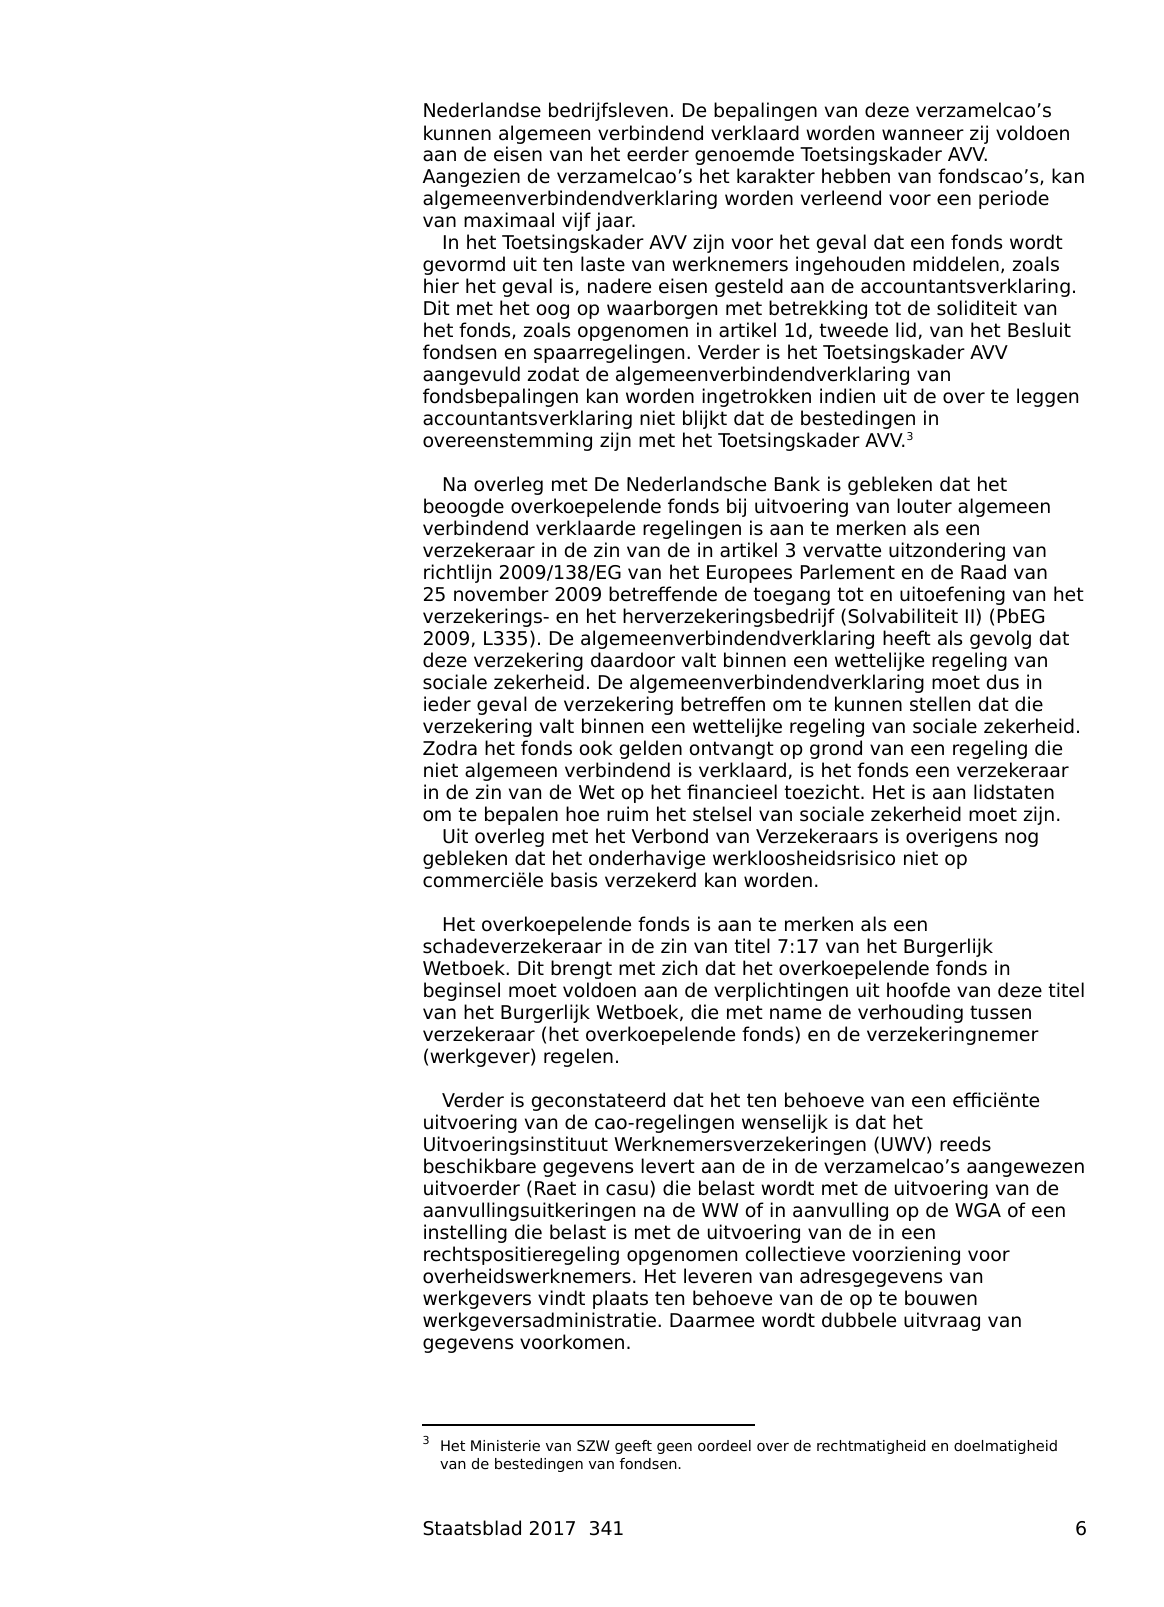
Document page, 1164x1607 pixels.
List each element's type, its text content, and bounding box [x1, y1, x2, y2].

text Verder is geconstateerd dat het ten behoeve van een efficiënte uitvoering van de cao-regelingen wenselijk is dat het Uitvoeringsinstituut Werknemersverzekeringen (UWV) reeds beschikbare gegevens levert aan de in de verzamelcao’s aangewezen uitvoerder (Raet in casu) die belast wordt met de uitvoering van de aanvullingsuitkeringen na de WW of in aanvulling op de WGA of een instelling die belast is met de uitvoering van de in een rechtspositieregeling opgenomen collectieve voorziening voor overheidswerknemers. Het leveren van adresgegevens van werkgevers vindt plaats ten behoeve van de op te bouwen werkgeversadministratie. Daarmee wordt dubbele uitvraag van gegevens voorkomen. [422, 1090, 1087, 1354]
text Het overkoepelende fonds is aan te merken als een schadeverzekeraar in de zin van titel 7:17 van het Burgerlijk Wetboek. Dit brengt met zich dat het overkoepelende fonds in beginsel moet voldoen aan de verplichtingen uit hoofde van deze titel van het Burgerlijk Wetboek, die met name de verhouding tussen verzekeraar (het overkoepelende fonds) en de verzekeringnemer (werkgever) regelen. [422, 914, 1087, 1068]
text Uit overleg met het Verbond van Verzekeraars is overigens nog gebleken dat het onderhavige werkloosheidsrisico niet op commerciële basis verzekerd kan worden. [422, 826, 1087, 892]
text Het Ministerie van SZW geeft geen oordeel over de rechtmatigheid en doelmatigheid van de bestedingen van fondsen. [422, 1434, 1087, 1473]
text Nederlandse bedrijfsleven. De bepalingen van deze verzamelcao’s kunnen algemeen verbindend verklaard worden wanneer zij voldoen aan de eisen van het eerder genoemde Toetsingskader AVV. Aangezien de verzamelcao’s het karakter hebben van fondscao’s, kan algemeenverbindendverklaring worden verleend voor een periode van maximaal vijf jaar. [422, 100, 1087, 232]
text Na overleg met De Nederlandsche Bank is gebleken dat het beoogde overkoepelende fonds bij uitvoering van louter algemeen verbindend verklaarde regelingen is aan te merken als een verzekeraar in de zin van de in artikel 3 vervatte uitzondering van richtlijn 2009/138/EG van het Europees Parlement en de Raad van 25 november 2009 betreffende de toegang tot en uitoefening van het verzekerings- en het herverzekeringsbedrijf (Solvabiliteit II) (PbEG 2009, L335). De algemeenverbindendverklaring heeft als gevolg dat deze verzekering daardoor valt binnen een wettelijke regeling van sociale zekerheid. De algemeenverbindendverklaring moet dus in ieder geval de verzekering betreffen om te kunnen stellen dat die verzekering valt binnen een wettelijke regeling van sociale zekerheid. Zodra het fonds ook gelden ontvangt op grond van een regeling die niet algemeen verbindend is verklaard, is het fonds een verzekeraar in de zin van de Wet op het financieel toezicht. Het is aan lidstaten om te bepalen hoe ruim het stelsel van sociale zekerheid moet zijn. [422, 474, 1087, 826]
text In het Toetsingskader AVV zijn voor het geval dat een fonds wordt gevormd uit ten laste van werknemers ingehouden middelen, zoals hier het geval is, nadere eisen gesteld aan de accountantsverklaring. Dit met het oog op waarborgen met betrekking tot de soliditeit van het fonds, zoals opgenomen in artikel 1d, tweede lid, van het Besluit fondsen en spaarregelingen. Verder is het Toetsingskader AVV aangevuld zodat de algemeenverbindendverklaring van fondsbepalingen kan worden ingetrokken indien uit de over te leggen accountantsverklaring niet blijkt dat de bestedingen in overeenstemming zijn met het Toetsingskader AVV. [422, 232, 1087, 452]
